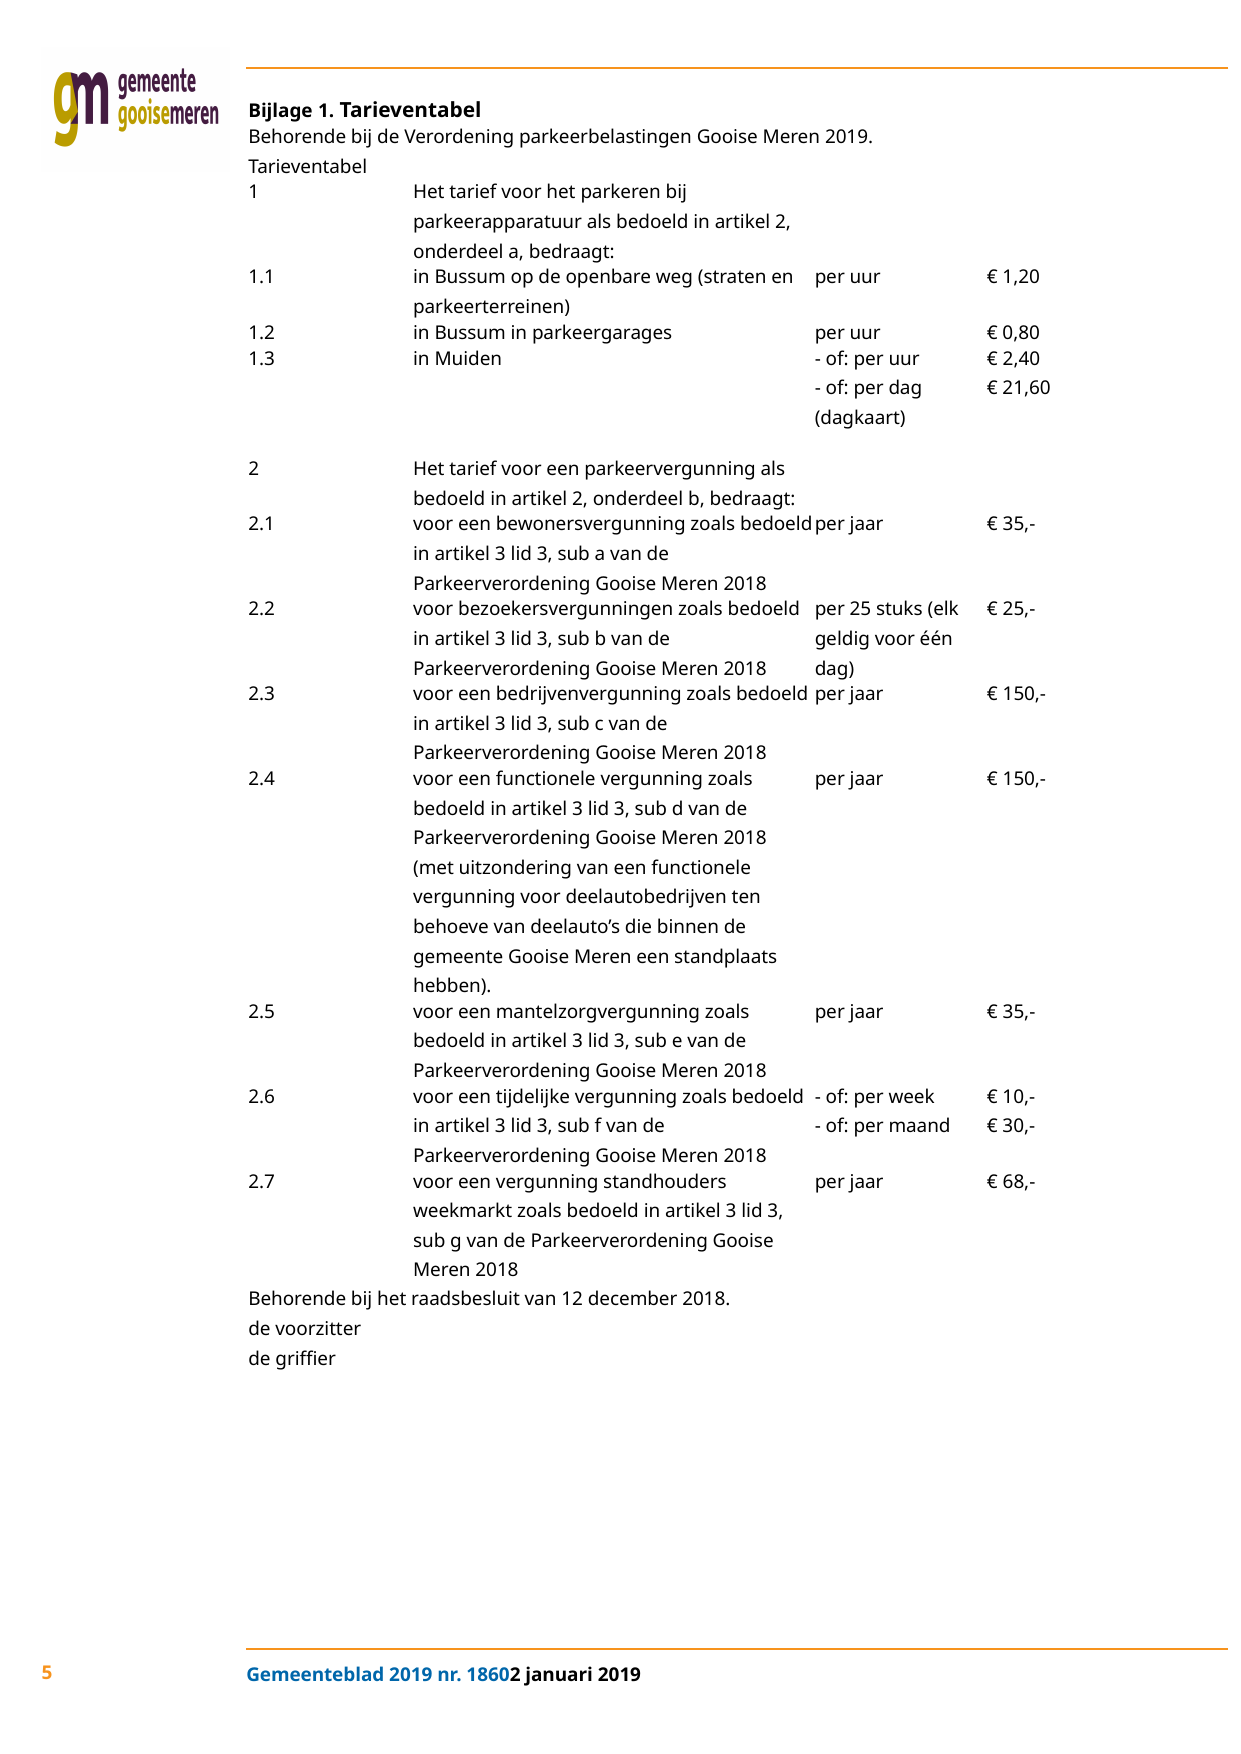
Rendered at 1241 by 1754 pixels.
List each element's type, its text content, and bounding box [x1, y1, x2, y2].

table_cell € 0,80 [987, 319, 1152, 345]
table_cell voor een functionele vergunning zoals bedoeld in artikel 3 lid 3, sub d van de Parkeerverordening Gooise Meren 2018 (met uitzondering van een functionele vergunning voor deelautobedrijven ten behoeve van deelauto’s die binnen de gemeente Gooise Meren een standplaats hebben). [413, 765, 814, 998]
table_cell 2.4 [248, 765, 413, 998]
table_cell per uur [815, 264, 987, 319]
table_cell - of: per uur - of: per dag (dagkaart) [815, 345, 987, 429]
text Behorende bij het raadsbesluit van 12 december 2018. [248, 1286, 1152, 1311]
text de voorzitter [248, 1315, 1152, 1341]
table_cell 2.6 [248, 1083, 413, 1168]
table_cell € 150,- [987, 680, 1152, 765]
table_cell [987, 430, 1152, 455]
text de griffier [248, 1345, 1152, 1371]
table_cell [248, 430, 413, 455]
table_cell per uur [815, 319, 987, 345]
table_cell per jaar [815, 765, 987, 998]
table_cell Het tarief voor een parkeervergunning als bedoeld in artikel 2, onderdeel b, bedraagt: [413, 455, 814, 511]
table_cell 2.7 [248, 1168, 413, 1282]
table_header Tarieventabel [248, 153, 1152, 179]
table_cell voor bezoekersvergunningen zoals bedoeld in artikel 3 lid 3, sub b van de Parkeerverordening Gooise Meren 2018 [413, 596, 814, 680]
table_cell per 25 stuks (elk geldig voor één dag) [815, 596, 987, 680]
table_cell voor een bewonersvergunning zoals bedoeld in artikel 3 lid 3, sub a van de Parkeerverordening Gooise Meren 2018 [413, 511, 814, 596]
table_cell in Muiden [413, 345, 814, 429]
table_cell [987, 179, 1152, 264]
text Behorende bij de Verordening parkeerbelastingen Gooise Meren 2019. [248, 123, 1152, 149]
table_cell [413, 430, 814, 455]
table_cell 1 [248, 179, 413, 264]
table_cell in Bussum op de openbare weg (straten en parkeerterreinen) [413, 264, 814, 319]
table_cell per jaar [815, 680, 987, 765]
table_cell 2.3 [248, 680, 413, 765]
table_cell per jaar [815, 1168, 987, 1282]
table_cell € 2,40 € 21,60 [987, 345, 1152, 429]
table_cell voor een mantelzorgvergunning zoals bedoeld in artikel 3 lid 3, sub e van de Parkeerverordening Gooise Meren 2018 [413, 998, 814, 1083]
table_cell 1.3 [248, 345, 413, 429]
table_cell € 150,- [987, 765, 1152, 998]
table_cell € 25,- [987, 596, 1152, 680]
table_cell Het tarief voor het parkeren bij parkeerapparatuur als bedoeld in artikel 2, onderdeel a, bedraagt: [413, 179, 814, 264]
table_cell € 10,- € 30,- [987, 1083, 1152, 1168]
table_cell 2 [248, 455, 413, 511]
table_cell [815, 179, 987, 264]
table_cell 2.5 [248, 998, 413, 1083]
table_cell voor een tijdelijke vergunning zoals bedoeld in artikel 3 lid 3, sub f van de Parkeerverordening Gooise Meren 2018 [413, 1083, 814, 1168]
table_cell voor een bedrijvenvergunning zoals bedoeld in artikel 3 lid 3, sub c van de Parkeerverordening Gooise Meren 2018 [413, 680, 814, 765]
table_cell voor een vergunning standhouders weekmarkt zoals bedoeld in artikel 3 lid 3, sub g van de Parkeerverordening Gooise Meren 2018 [413, 1168, 814, 1282]
table_cell € 1,20 [987, 264, 1152, 319]
table_cell in Bussum in parkeergarages [413, 319, 814, 345]
table_cell 1.1 [248, 264, 413, 319]
table_cell - of: per week - of: per maand [815, 1083, 987, 1168]
table_cell 1.2 [248, 319, 413, 345]
table_cell € 35,- [987, 998, 1152, 1083]
table_cell [987, 455, 1152, 511]
table_cell 2.2 [248, 596, 413, 680]
table_cell [815, 430, 987, 455]
picture [41, 47, 231, 172]
text Bijlage 1. Tarieventabel [248, 95, 1152, 123]
table_cell per jaar [815, 998, 987, 1083]
table_cell [815, 455, 987, 511]
table_cell € 68,- [987, 1168, 1152, 1282]
table_cell € 35,- [987, 511, 1152, 596]
table_cell 2.1 [248, 511, 413, 596]
table_cell per jaar [815, 511, 987, 596]
